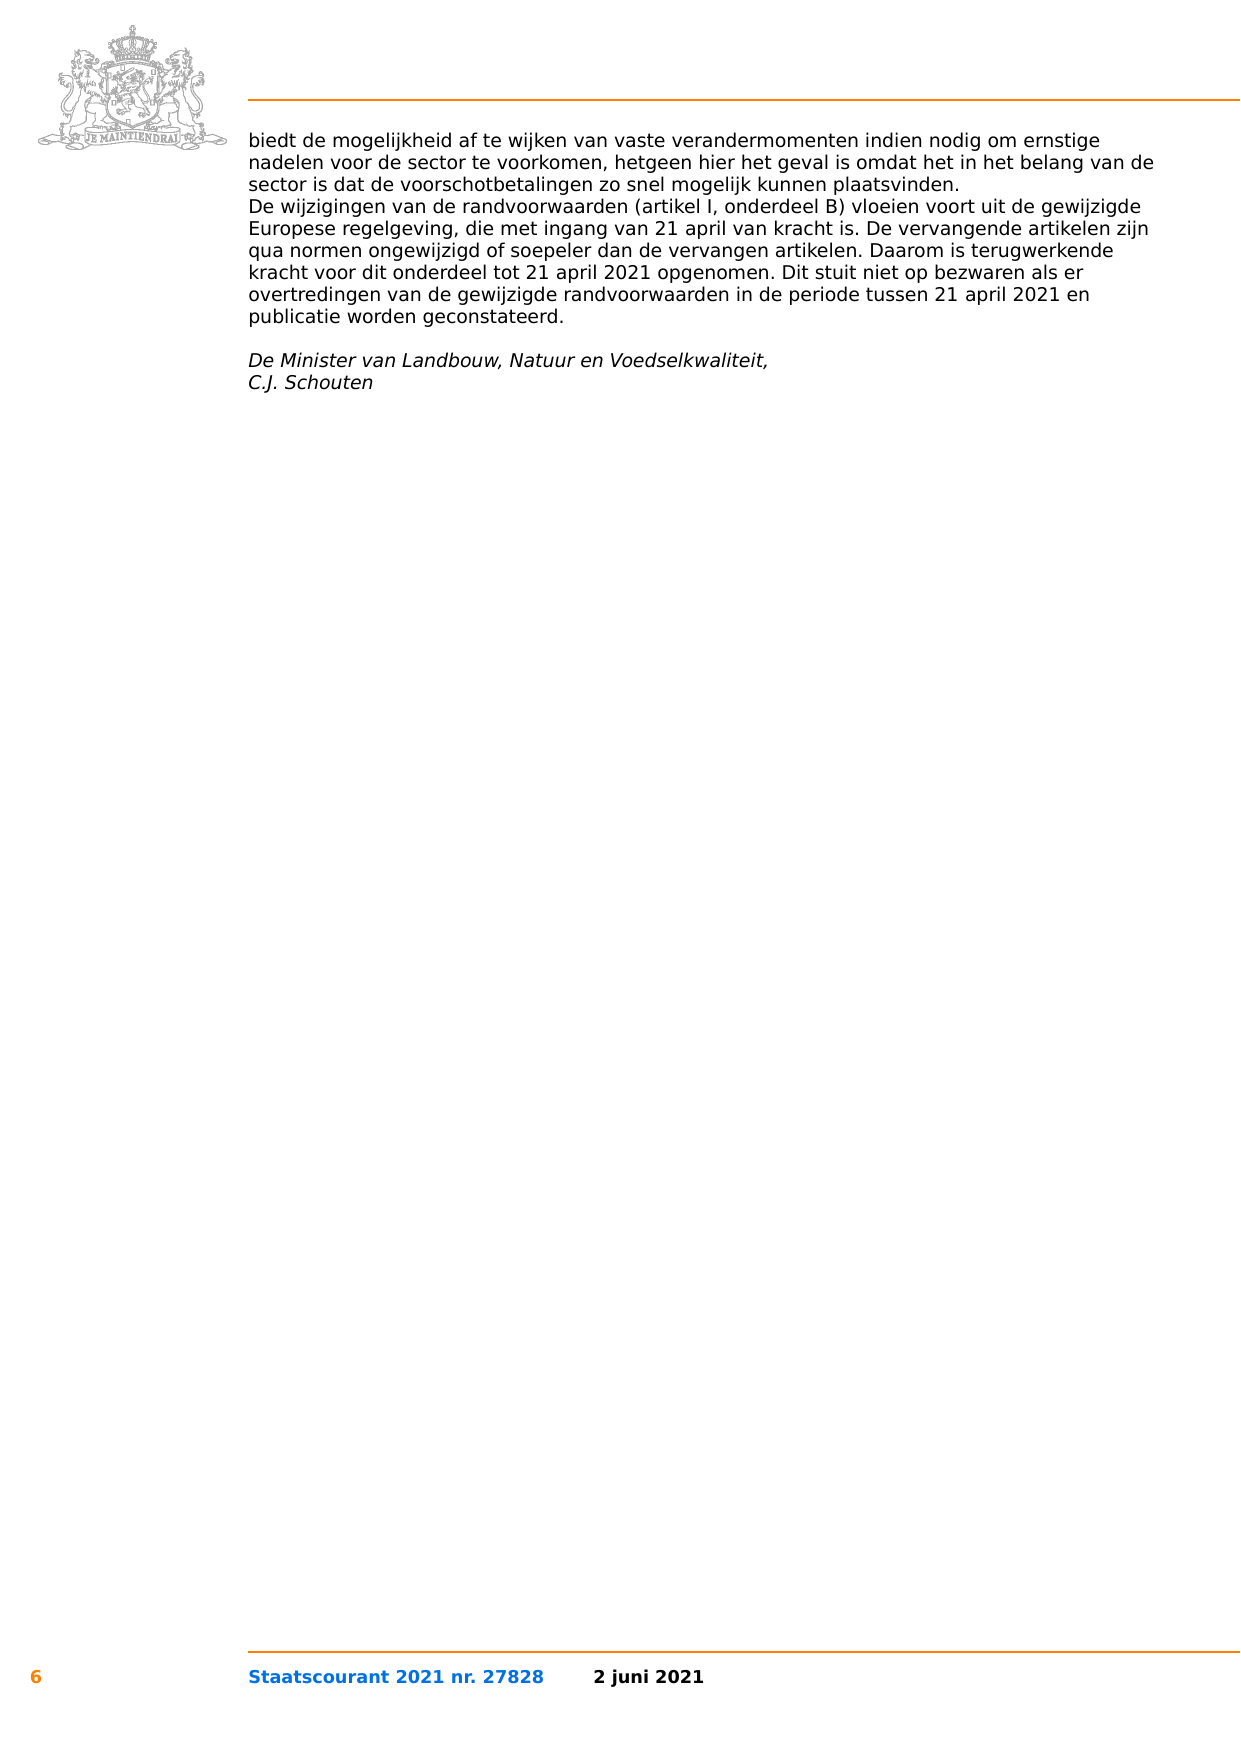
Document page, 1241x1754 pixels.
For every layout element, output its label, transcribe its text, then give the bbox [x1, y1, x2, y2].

text De Minister van Landbouw, Natuur en Voedselkwaliteit, C.J. Schouten [248, 349, 1163, 393]
text De wijzigingen van de randvoorwaarden (artikel I, onderdeel B) vloeien voort uit de gewijzigde Europese regelgeving, die met ingang van 21 april van kracht is. De vervangende artikelen zijn qua normen ongewijzigd of soepeler dan de vervangen artikelen. Daarom is terugwerkende kracht voor dit onderdeel tot 21 april 2021 opgenomen. Dit stuit niet op bezwaren als er overtredingen van de gewijzigde randvoorwaarden in de periode tussen 21 april 2021 en publicatie worden geconstateerd. [248, 196, 1163, 328]
picture [38, 25, 227, 150]
text biedt de mogelijkheid af te wijken van vaste verandermomenten indien nodig om ernstige nadelen voor de sector te voorkomen, hetgeen hier het geval is omdat het in het belang van de sector is dat de voorschotbetalingen zo snel mogelijk kunnen plaatsvinden. [248, 130, 1163, 196]
